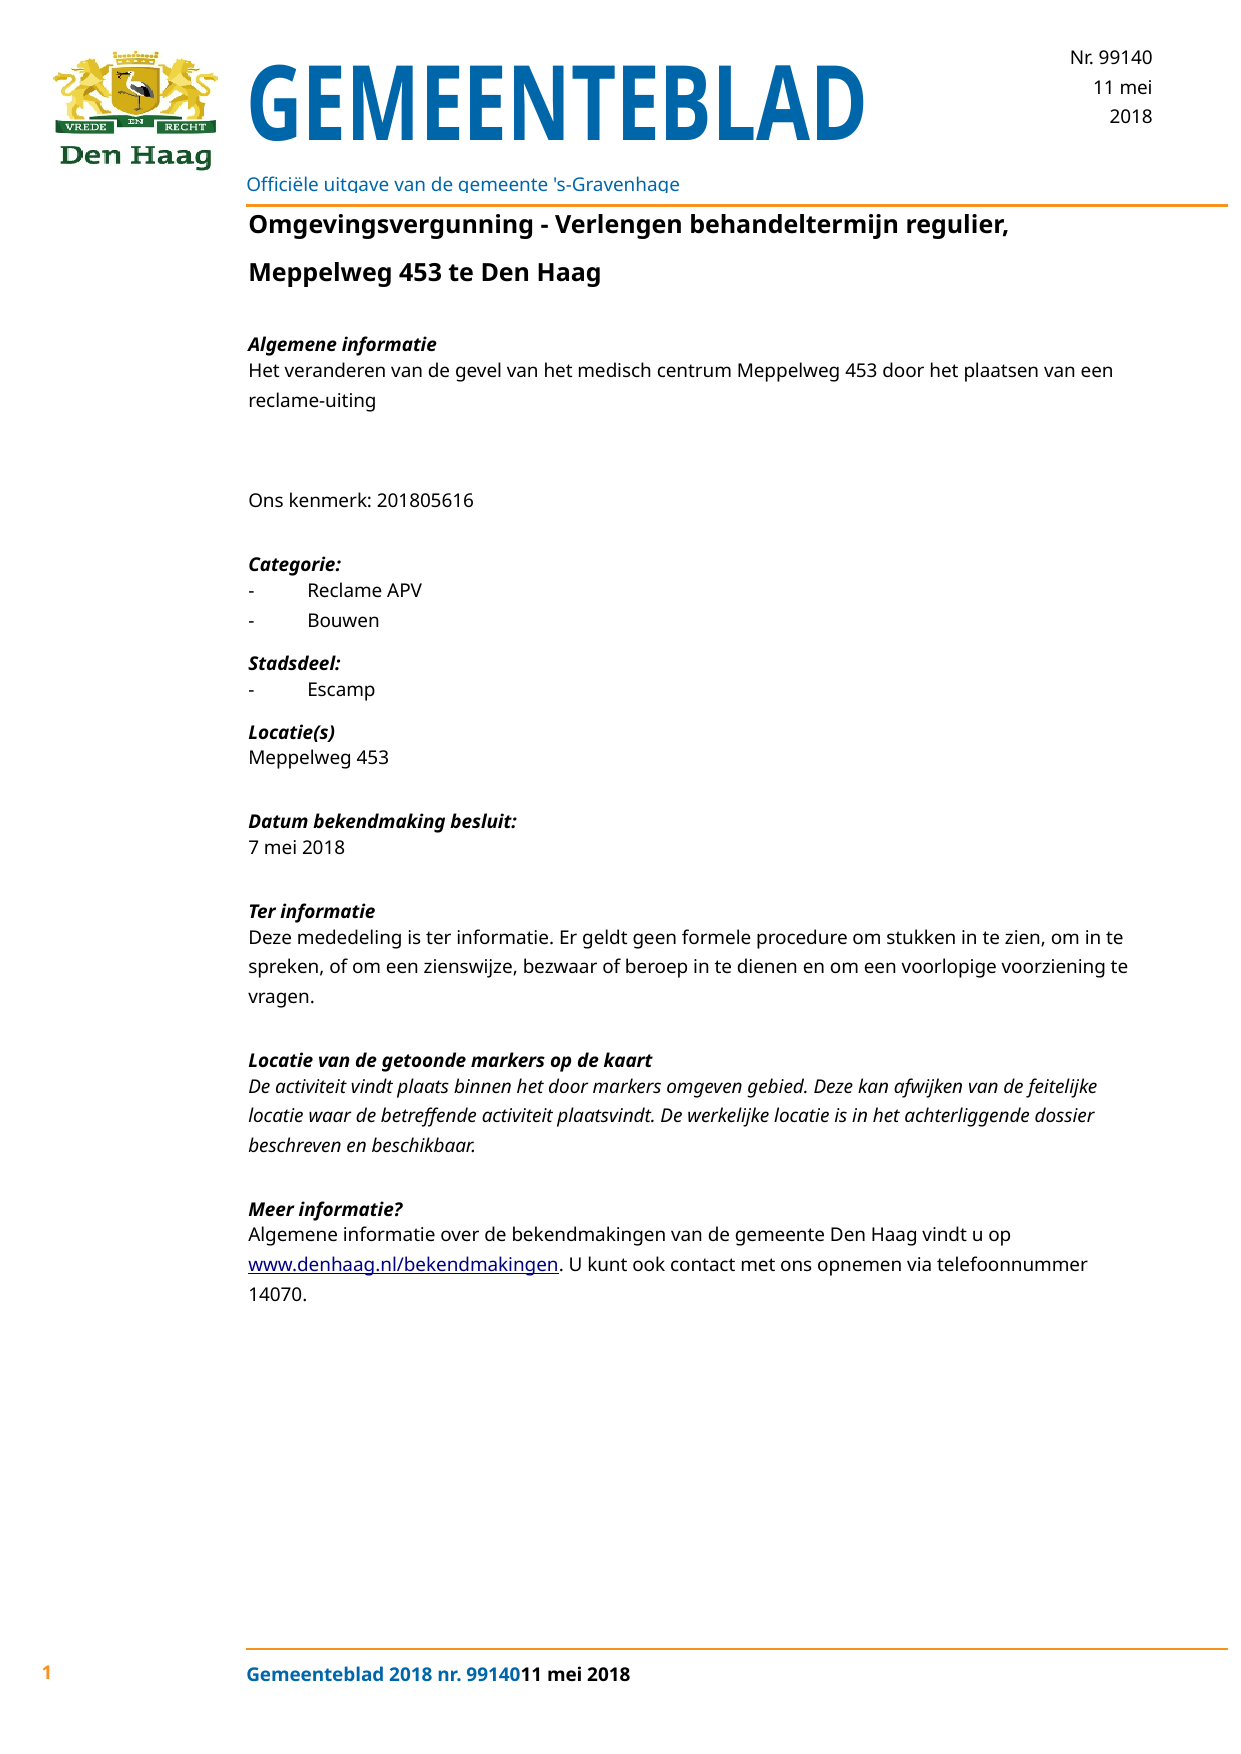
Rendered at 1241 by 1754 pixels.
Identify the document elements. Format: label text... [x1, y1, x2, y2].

text Locatie(s) [248, 719, 1152, 744]
list Reclame APV [248, 577, 1152, 603]
text Het veranderen van de gevel van het medisch centrum Meppelweg 453 door het plaatsen van een reclame-uiting [248, 357, 1152, 412]
text Ter informatie [248, 898, 1152, 924]
text Algemene informatie over de bekendmakingen van de gemeente Den Haag vindt u op www.denhaag.nl/bekendmakingen. U kunt ook contact met ons opnemen via telefoonnummer 14070. [248, 1222, 1152, 1307]
text Meppelweg 453 [248, 744, 1152, 770]
text Meer informatie? [248, 1196, 1152, 1222]
text Categorie: [248, 552, 1152, 577]
text Algemene informatie [248, 331, 1152, 357]
text De activiteit vindt plaats binnen het door markers omgeven gebied. Deze kan afwijken van de feitelijke locatie waar de betreffende activiteit plaatsvindt. De werkelijke locatie is in het achterliggende dossier beschreven en beschikbaar. [248, 1073, 1152, 1158]
text Omgevingsvergunning - Verlengen behandeltermijn regulier, Meppelweg 453 te Den Haag [248, 207, 1152, 288]
text Locatie van de getoonde markers op de kaart [248, 1047, 1152, 1073]
picture [41, 47, 231, 172]
text Datum bekendmaking besluit: [248, 808, 1152, 834]
text Ons kenmerk: 201805616 [248, 488, 1152, 513]
text Stadsdeel: [248, 650, 1152, 676]
list Bouwen [248, 607, 1152, 633]
text 7 mei 2018 [248, 834, 1152, 860]
text Deze mededeling is ter informatie. Er geldt geen formele procedure om stukken in te zien, om in te spreken, of om een zienswijze, bezwaar of beroep in te dienen en om een voorlopige voorziening te vragen. [248, 924, 1152, 1009]
list Escamp [248, 676, 1152, 701]
